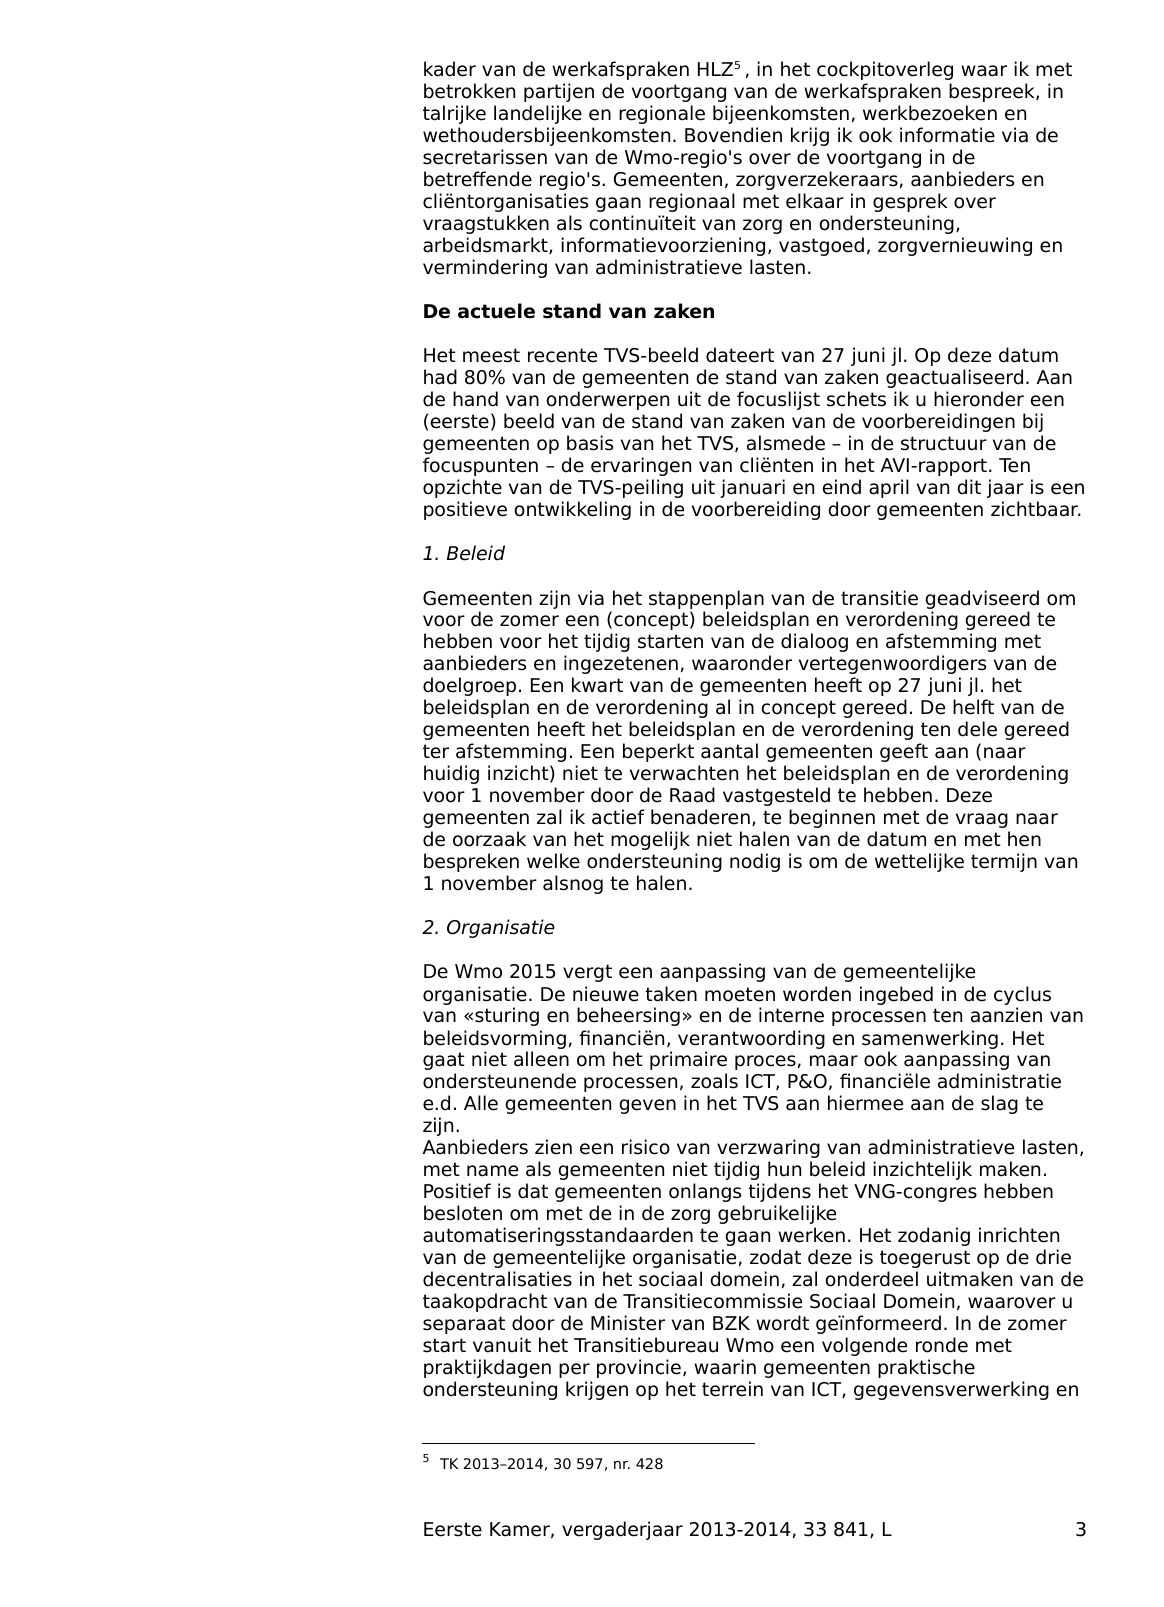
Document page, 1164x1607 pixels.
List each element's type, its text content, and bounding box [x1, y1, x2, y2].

subtitle 2. Organisatie [422, 917, 1087, 939]
text De Wmo 2015 vergt een aanpassing van de gemeentelijke organisatie. De nieuwe taken moeten worden ingebed in de cyclus van «sturing en beheersing» en de interne processen ten aanzien van beleidsvorming, financiën, verantwoording en samenwerking. Het gaat niet alleen om het primaire proces, maar ook aanpassing van ondersteunende processen, zoals ICT, P&O, financiële administratie e.d. Alle gemeenten geven in het TVS aan hiermee aan de slag te zijn. [422, 961, 1087, 1137]
subtitle 1. Beleid [422, 543, 1087, 565]
text Aanbieders zien een risico van verzwaring van administratieve lasten, met name als gemeenten niet tijdig hun beleid inzichtelijk maken. Positief is dat gemeenten onlangs tijdens het VNG-congres hebben besloten om met de in de zorg gebruikelijke automatiseringsstandaarden te gaan werken. Het zodanig inrichten van de gemeentelijke organisatie, zodat deze is toegerust op de drie decentralisaties in het sociaal domein, zal onderdeel uitmaken van de taakopdracht van de Transitiecommissie Sociaal Domein, waarover u separaat door de Minister van BZK wordt geïnformeerd. In de zomer start vanuit het Transitiebureau Wmo een volgende ronde met praktijkdagen per provincie, waarin gemeenten praktische ondersteuning krijgen op het terrein van ICT, gegevensverwerking en [422, 1137, 1087, 1401]
subtitle De actuele stand van zaken [422, 301, 1087, 323]
text Het meest recente TVS-beeld dateert van 27 juni jl. Op deze datum had 80% van de gemeenten de stand van zaken geactualiseerd. Aan de hand van onderwerpen uit de focuslijst schets ik u hieronder een (eerste) beeld van de stand van zaken van de voorbereidingen bij gemeenten op basis van het TVS, alsmede – in de structuur van de focuspunten – de ervaringen van cliënten in het AVI-rapport. Ten opzichte van de TVS-peiling uit januari en eind april van dit jaar is een positieve ontwikkeling in de voorbereiding door gemeenten zichtbaar. [422, 345, 1087, 521]
text kader van de werkafspraken HLZ, in het cockpitoverleg waar ik met betrokken partijen de voortgang van de werkafspraken bespreek, in talrijke landelijke en regionale bijeenkomsten, werkbezoeken en wethoudersbijeenkomsten. Bovendien krijg ik ook informatie via de secretarissen van de Wmo-regio's over de voortgang in de betreffende regio's. Gemeenten, zorgverzekeraars, aanbieders en cliëntorganisaties gaan regionaal met elkaar in gesprek over vraagstukken als continuïteit van zorg en ondersteuning, arbeidsmarkt, informatievoorziening, vastgoed, zorgvernieuwing en vermindering van administratieve lasten. [422, 59, 1087, 279]
text TK 2013–2014, 30 597, nr. 428 [422, 1452, 1087, 1474]
text Gemeenten zijn via het stappenplan van de transitie geadviseerd om voor de zomer een (concept) beleidsplan en verordening gereed te hebben voor het tijdig starten van de dialoog en afstemming met aanbieders en ingezetenen, waaronder vertegenwoordigers van de doelgroep. Een kwart van de gemeenten heeft op 27 juni jl. het beleidsplan en de verordening al in concept gereed. De helft van de gemeenten heeft het beleidsplan en de verordening ten dele gereed ter afstemming. Een beperkt aantal gemeenten geeft aan (naar huidig inzicht) niet te verwachten het beleidsplan en de verordening voor 1 november door de Raad vastgesteld te hebben. Deze gemeenten zal ik actief benaderen, te beginnen met de vraag naar de oorzaak van het mogelijk niet halen van de datum en met hen bespreken welke ondersteuning nodig is om de wettelijke termijn van 1 november alsnog te halen. [422, 587, 1087, 895]
